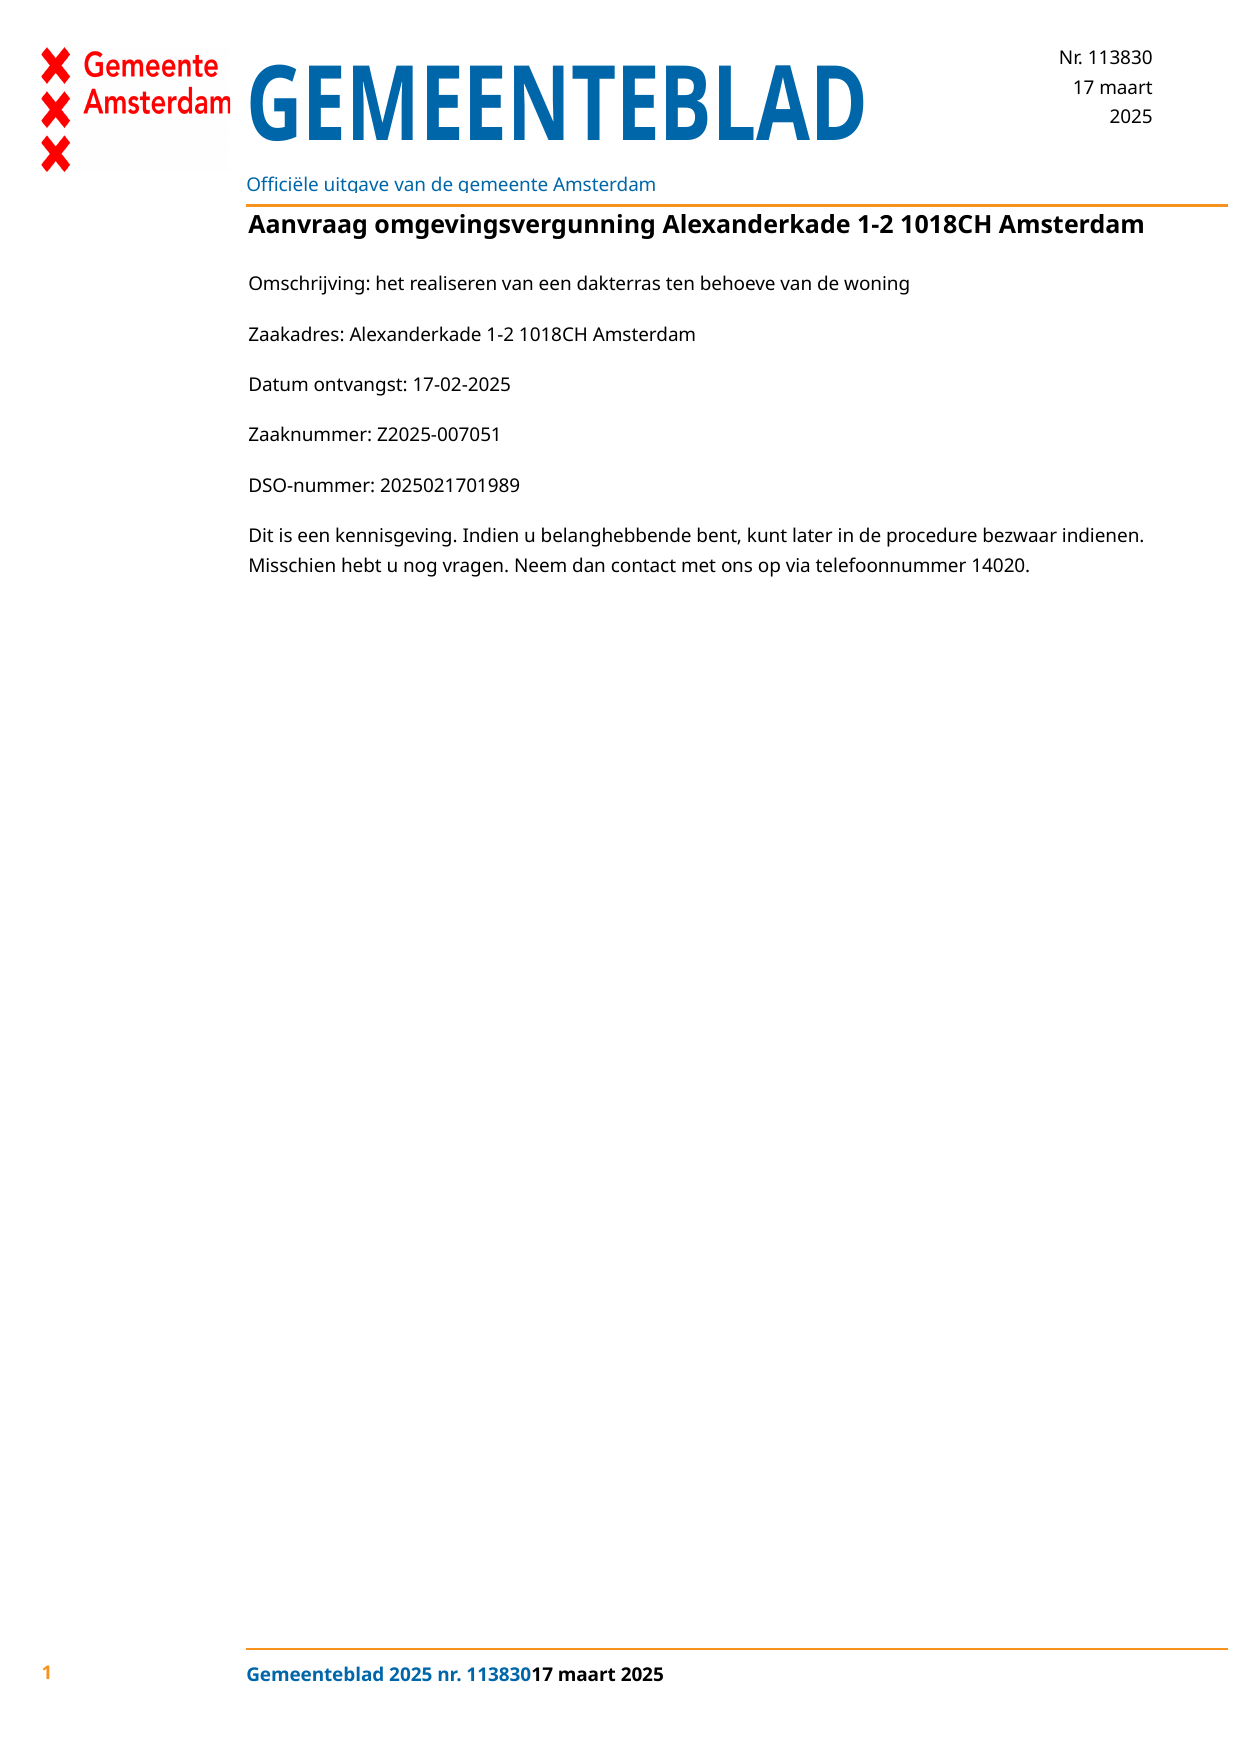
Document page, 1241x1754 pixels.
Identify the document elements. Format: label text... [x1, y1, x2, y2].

text Datum ontvangst: 17-02-2025 [248, 371, 1152, 397]
picture [41, 47, 231, 172]
text Dit is een kennisgeving. Indien u belanghebbende bent, kunt later in de procedure bezwaar indienen. Misschien hebt u nog vragen. Neem dan contact met ons op via telefoonnummer 14020. [248, 522, 1152, 578]
text DSO-nummer: 2025021701989 [248, 472, 1152, 498]
text Zaaknummer: Z2025-007051 [248, 422, 1152, 447]
text Aanvraag omgevingsvergunning Alexanderkade 1-2 1018CH Amsterdam [248, 207, 1152, 241]
text Omschrijving: het realiseren van een dakterras ten behoeve van de woning [248, 270, 1152, 296]
text Zaakadres: Alexanderkade 1-2 1018CH Amsterdam [248, 321, 1152, 346]
